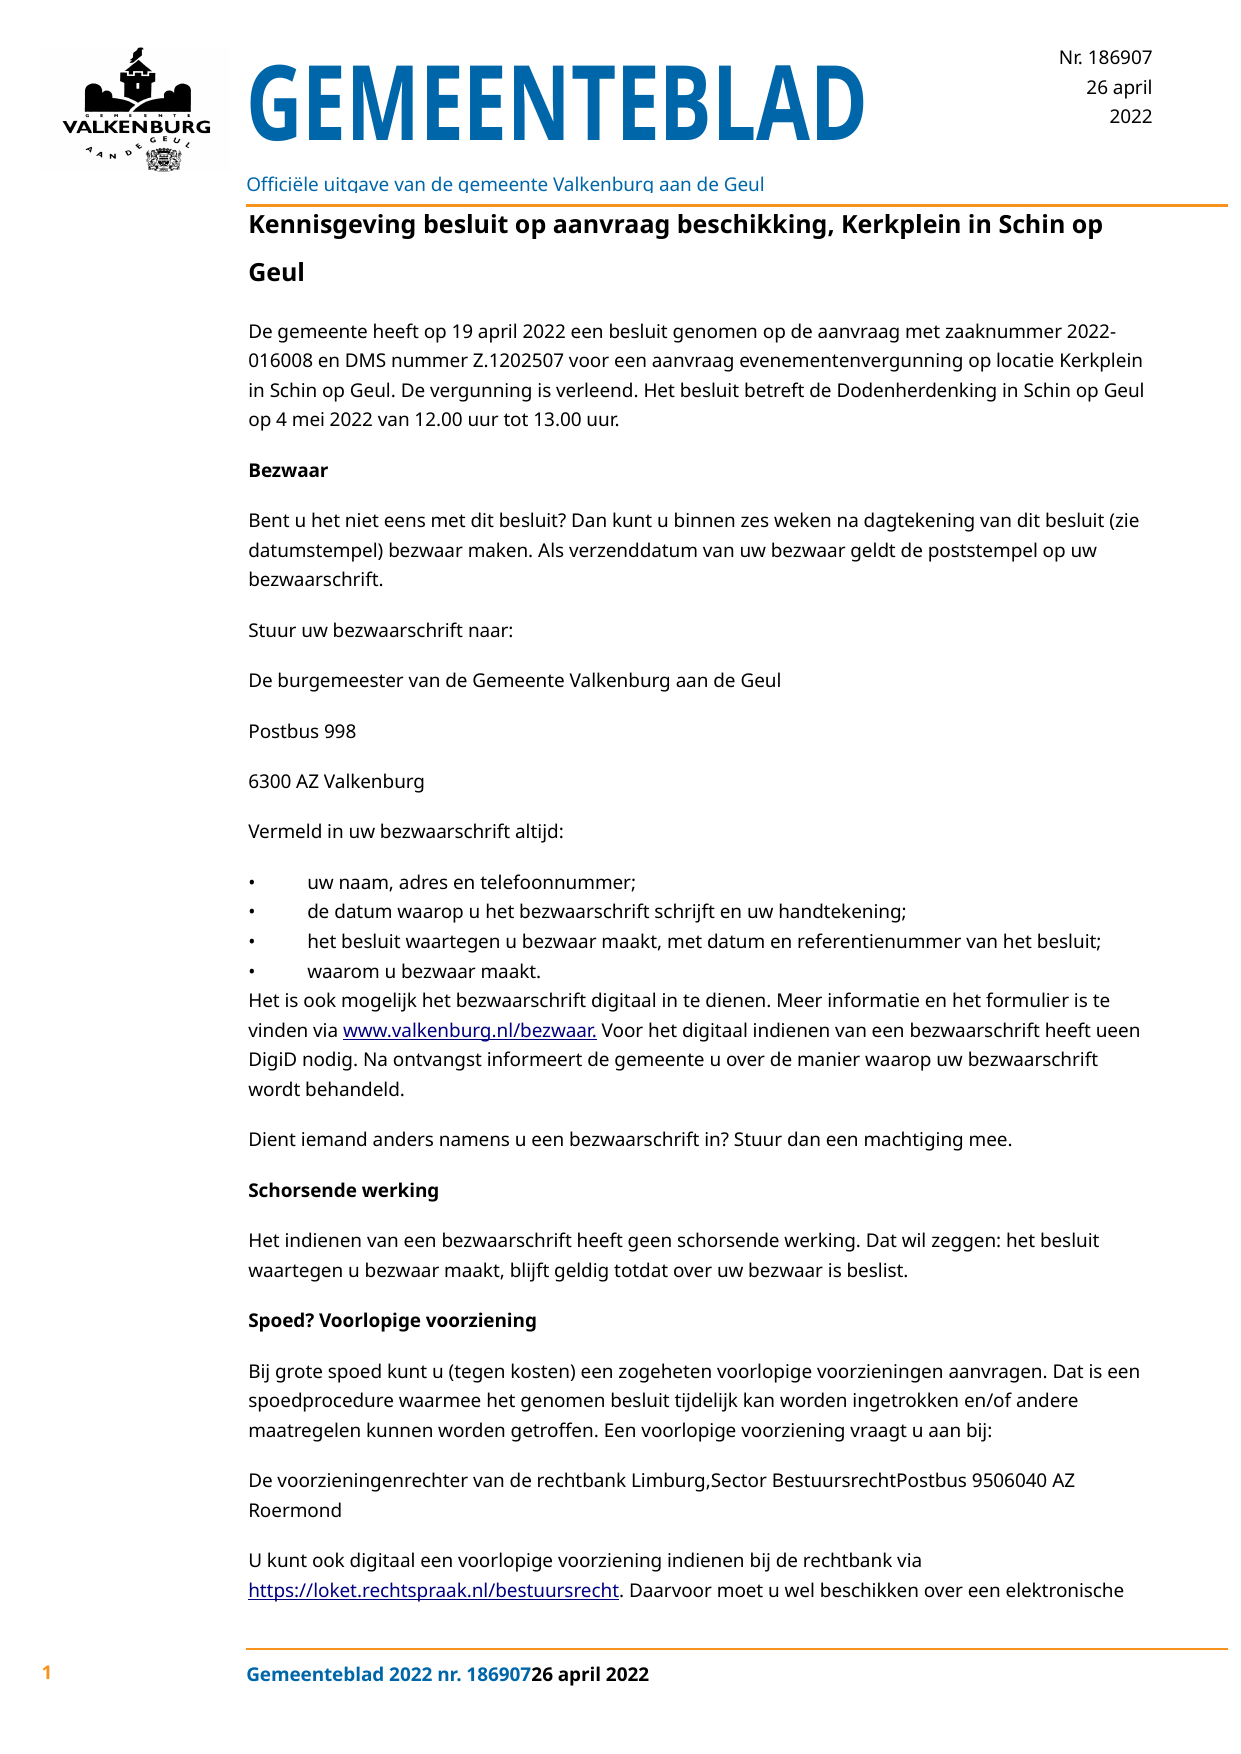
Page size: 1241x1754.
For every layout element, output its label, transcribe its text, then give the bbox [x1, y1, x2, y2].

list uw naam, adres en telefoonnummer; [248, 869, 1152, 895]
text De burgemeester van de Gemeente Valkenburg aan de Geul [248, 667, 1152, 693]
text Bij grote spoed kunt u (tegen kosten) een zogeheten voorlopige voorzieningen aanvragen. Dat is een spoedprocedure waarmee het genomen besluit tijdelijk kan worden ingetrokken en/of andere maatregelen kunnen worden getroffen. Een voorlopige voorziening vraagt u aan bij: [248, 1358, 1152, 1443]
text Schorsende werking [248, 1177, 1152, 1203]
text Postbus 998 [248, 718, 1152, 744]
text Kennisgeving besluit op aanvraag beschikking, Kerkplein in Schin op Geul [248, 207, 1152, 288]
text Stuur uw bezwaarschrift naar: [248, 617, 1152, 643]
text Vermeld in uw bezwaarschrift altijd: [248, 819, 1152, 844]
list waarom u bezwaar maakt. [248, 958, 1152, 984]
text Het indienen van een bezwaarschrift heeft geen schorsende werking. Dat wil zeggen: het besluit waartegen u bezwaar maakt, blijft geldig totdat over uw bezwaar is beslist. [248, 1227, 1152, 1283]
text Het is ook mogelijk het bezwaarschrift digitaal in te dienen. Meer informatie en het formulier is te vinden via www.valkenburg.nl/bezwaar. Voor het digitaal indienen van een bezwaarschrift heeft ueen DigiD nodig. Na ontvangst informeert de gemeente u over de manier waarop uw bezwaarschrift wordt behandeld. [248, 987, 1152, 1102]
list de datum waarop u het bezwaarschrift schrijft en uw handtekening; [248, 899, 1152, 924]
list het besluit waartegen u bezwaar maakt, met datum en referentienummer van het besluit; [248, 928, 1152, 954]
text De voorzieningenrechter van de rechtbank Limburg,Sector BestuursrechtPostbus 9506040 AZ Roermond [248, 1467, 1152, 1523]
text Spoed? Voorlopige voorziening [248, 1307, 1152, 1333]
text Dient iemand anders namens u een bezwaarschrift in? Stuur dan een machtiging mee. [248, 1127, 1152, 1152]
picture [41, 47, 231, 172]
text De gemeente heeft op 19 april 2022 een besluit genomen op de aanvraag met zaaknummer 2022-016008 en DMS nummer Z.1202507 voor een aanvraag evenementenvergunning op locatie Kerkplein in Schin op Geul. De vergunning is verleend. Het besluit betreft de Dodenherdenking in Schin op Geul op 4 mei 2022 van 12.00 uur tot 13.00 uur. [248, 318, 1152, 432]
text 6300 AZ Valkenburg [248, 768, 1152, 794]
text Bezwaar [248, 457, 1152, 483]
text U kunt ook digitaal een voorlopige voorziening indienen bij de rechtbank via https://loket.rechtspraak.nl/bestuursrecht. Daarvoor moet u wel beschikken over een elektronische [248, 1547, 1152, 1603]
text Bent u het niet eens met dit besluit? Dan kunt u binnen zes weken na dagtekening van dit besluit (zie datumstempel) bezwaar maken. Als verzenddatum van uw bezwaar geldt de poststempel op uw bezwaarschrift. [248, 507, 1152, 592]
